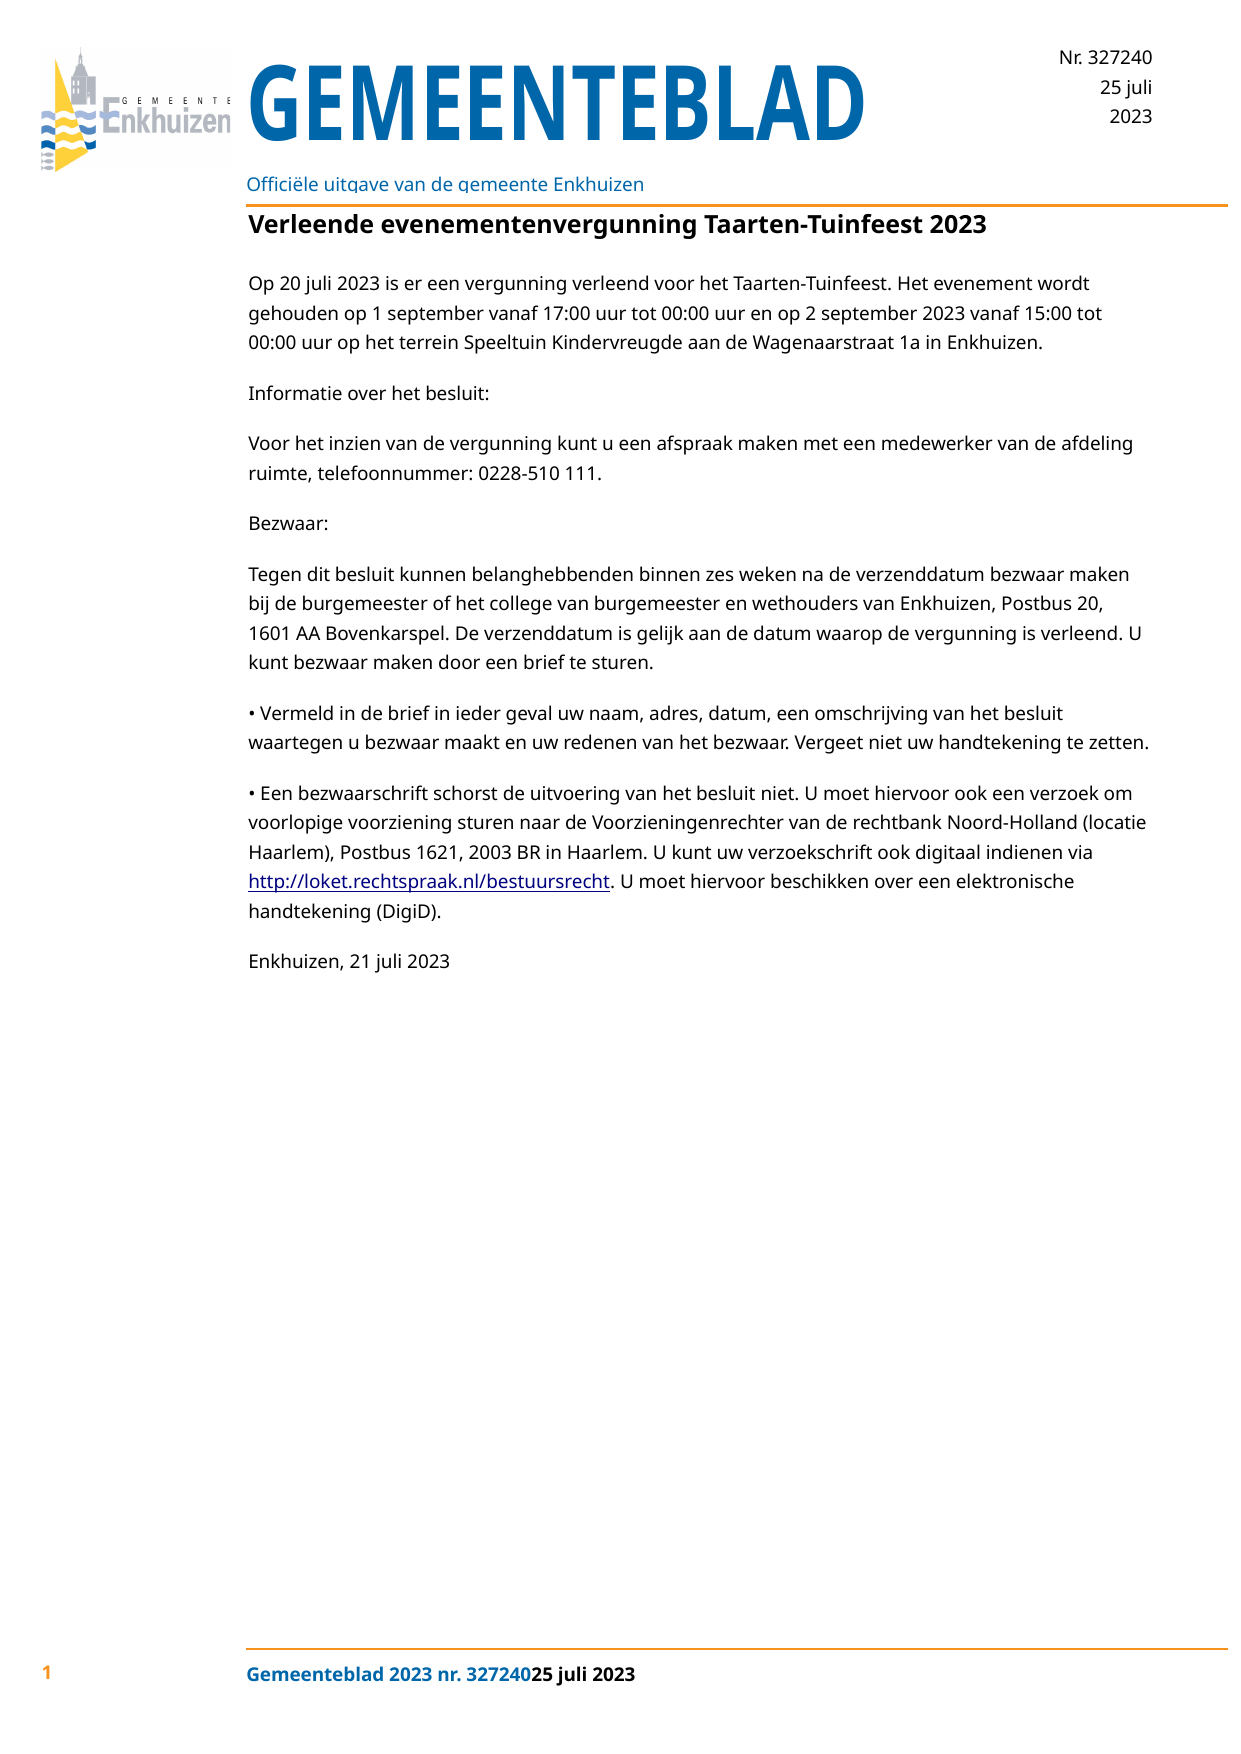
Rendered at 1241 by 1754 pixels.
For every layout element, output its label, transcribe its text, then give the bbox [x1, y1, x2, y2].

text Bezwaar: [248, 510, 1152, 536]
text Verleende evenementenvergunning Taarten-Tuinfeest 2023 [248, 207, 1152, 241]
text Voor het inzien van de vergunning kunt u een afspraak maken met een medewerker van de afdeling ruimte, telefoonnummer: 0228-510 111. [248, 430, 1152, 486]
text • Vermeld in de brief in ieder geval uw naam, adres, datum, een omschrijving van het besluit waartegen u bezwaar maakt en uw redenen van het bezwaar. Vergeet niet uw handtekening te zetten. [248, 700, 1152, 755]
text Tegen dit besluit kunnen belanghebbenden binnen zes weken na de verzenddatum bezwaar maken bij de burgemeester of het college van burgemeester en wethouders van Enkhuizen, Postbus 20, 1601 AA Bovenkarspel. De verzenddatum is gelijk aan de datum waarop de vergunning is verleend. U kunt bezwaar maken door een brief te sturen. [248, 561, 1152, 675]
text Informatie over het besluit: [248, 380, 1152, 406]
text Op 20 juli 2023 is er een vergunning verleend voor het Taarten-Tuinfeest. Het evenement wordt gehouden op 1 september vanaf 17:00 uur tot 00:00 uur en op 2 september 2023 vanaf 15:00 tot 00:00 uur op het terrein Speeltuin Kindervreugde aan de Wagenaarstraat 1a in Enkhuizen. [248, 270, 1152, 355]
text Enkhuizen, 21 juli 2023 [248, 949, 1152, 974]
text • Een bezwaarschrift schorst de uitvoering van het besluit niet. U moet hiervoor ook een verzoek om voorlopige voorziening sturen naar de Voorzieningenrechter van de rechtbank Noord-Holland (locatie Haarlem), Postbus 1621, 2003 BR in Haarlem. U kunt uw verzoekschrift ook digitaal indienen via http://loket.rechtspraak.nl/bestuursrecht. U moet hiervoor beschikken over een elektronische handtekening (DigiD). [248, 780, 1152, 924]
picture [41, 47, 231, 172]
